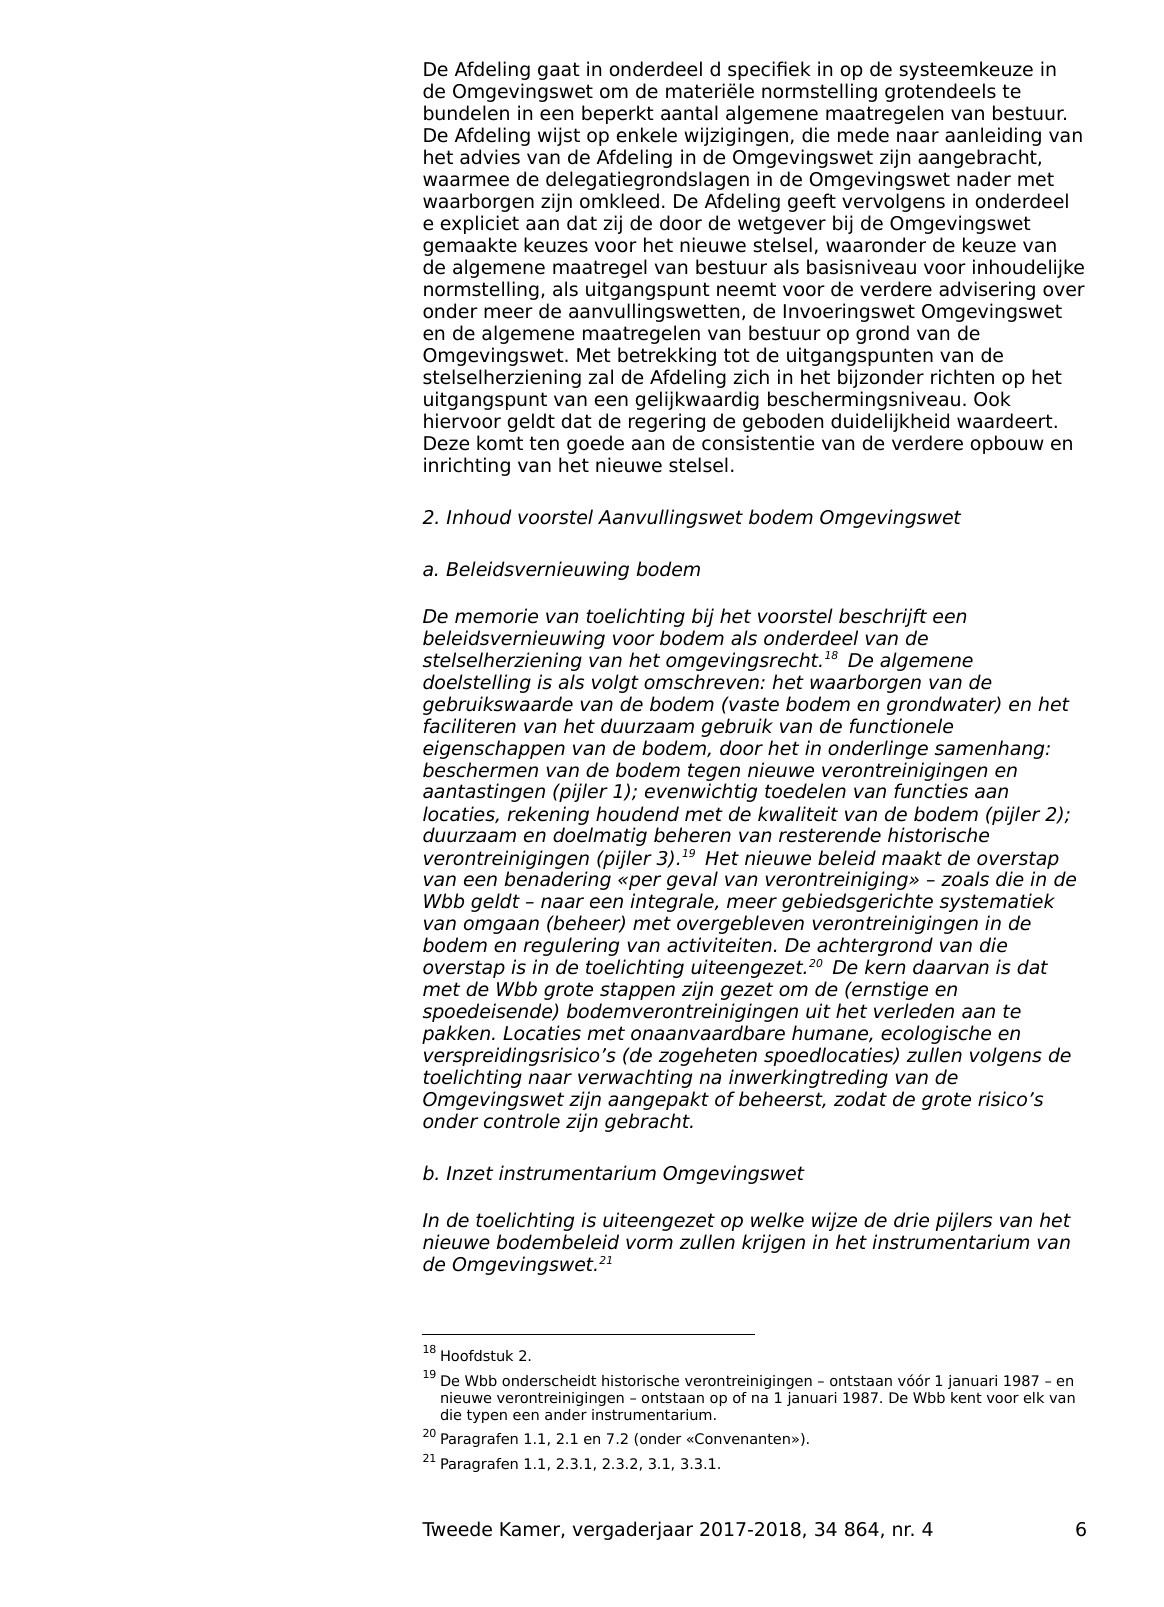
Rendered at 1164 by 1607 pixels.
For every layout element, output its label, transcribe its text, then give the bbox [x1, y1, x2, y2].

text Hoofdstuk 2. [422, 1343, 1087, 1366]
text Paragrafen 1.1, 2.3.1, 2.3.2, 3.1, 3.3.1. [422, 1452, 1087, 1474]
subtitle a. Beleidsvernieuwing bodem [422, 559, 1087, 581]
text Paragrafen 1.1, 2.1 en 7.2 (onder «Convenanten»). [422, 1427, 1087, 1449]
text De Afdeling gaat in onderdeel d specifiek in op de systeemkeuze in de Omgevingswet om de materiële normstelling grotendeels te bundelen in een beperkt aantal algemene maatregelen van bestuur. De Afdeling wijst op enkele wijzigingen, die mede naar aanleiding van het advies van de Afdeling in de Omgevingswet zijn aangebracht, waarmee de delegatiegrondslagen in de Omgevingswet nader met waarborgen zijn omkleed. De Afdeling geeft vervolgens in onderdeel e expliciet aan dat zij de door de wetgever bij de Omgevingswet gemaakte keuzes voor het nieuwe stelsel, waaronder de keuze van de algemene maatregel van bestuur als basisniveau voor inhoudelijke normstelling, als uitgangspunt neemt voor de verdere advisering over onder meer de aanvullingswetten, de Invoeringswet Omgevingswet en de algemene maatregelen van bestuur op grond van de Omgevingswet. Met betrekking tot de uitgangspunten van de stelselherziening zal de Afdeling zich in het bijzonder richten op het uitgangspunt van een gelijkwaardig beschermingsniveau. Ook hiervoor geldt dat de regering de geboden duidelijkheid waardeert. Deze komt ten goede aan de consistentie van de verdere opbouw en inrichting van het nieuwe stelsel. [422, 59, 1087, 477]
subtitle b. Inzet instrumentarium Omgevingswet [422, 1163, 1087, 1185]
text De memorie van toelichting bij het voorstel beschrijft een beleidsvernieuwing voor bodem als onderdeel van de stelselherziening van het omgevingsrecht. De algemene doelstelling is als volgt omschreven: het waarborgen van de gebruikswaarde van de bodem (vaste bodem en grondwater) en het faciliteren van het duurzaam gebruik van de functionele eigenschappen van de bodem, door het in onderlinge samenhang: beschermen van de bodem tegen nieuwe verontreinigingen en aantastingen (pijler 1); evenwichtig toedelen van functies aan locaties, rekening houdend met de kwaliteit van de bodem (pijler 2); duurzaam en doelmatig beheren van resterende historische verontreinigingen (pijler 3). Het nieuwe beleid maakt de overstap van een benadering «per geval van verontreiniging» – zoals die in de Wbb geldt – naar een integrale, meer gebiedsgerichte systematiek van omgaan (beheer) met overgebleven verontreinigingen in de bodem en regulering van activiteiten. De achtergrond van die overstap is in de toelichting uiteengezet. De kern daarvan is dat met de Wbb grote stappen zijn gezet om de (ernstige en spoedeisende) bodemverontreinigingen uit het verleden aan te pakken. Locaties met onaanvaardbare humane, ecologische en verspreidingsrisico’s (de zogeheten spoedlocaties) zullen volgens de toelichting naar verwachting na inwerkingtreding van de Omgevingswet zijn aangepakt of beheerst, zodat de grote risico’s onder controle zijn gebracht. [422, 606, 1087, 1133]
text In de toelichting is uiteengezet op welke wijze de drie pijlers van het nieuwe bodembeleid vorm zullen krijgen in het instrumentarium van de Omgevingswet. [422, 1210, 1087, 1276]
text De Wbb onderscheidt historische verontreinigingen – ontstaan vóór 1 januari 1987 – en nieuwe verontreinigingen – ontstaan op of na 1 januari 1987. De Wbb kent voor elk van die typen een ander instrumentarium. [422, 1368, 1087, 1424]
subtitle 2. Inhoud voorstel Aanvullingswet bodem Omgevingswet [422, 507, 1087, 529]
